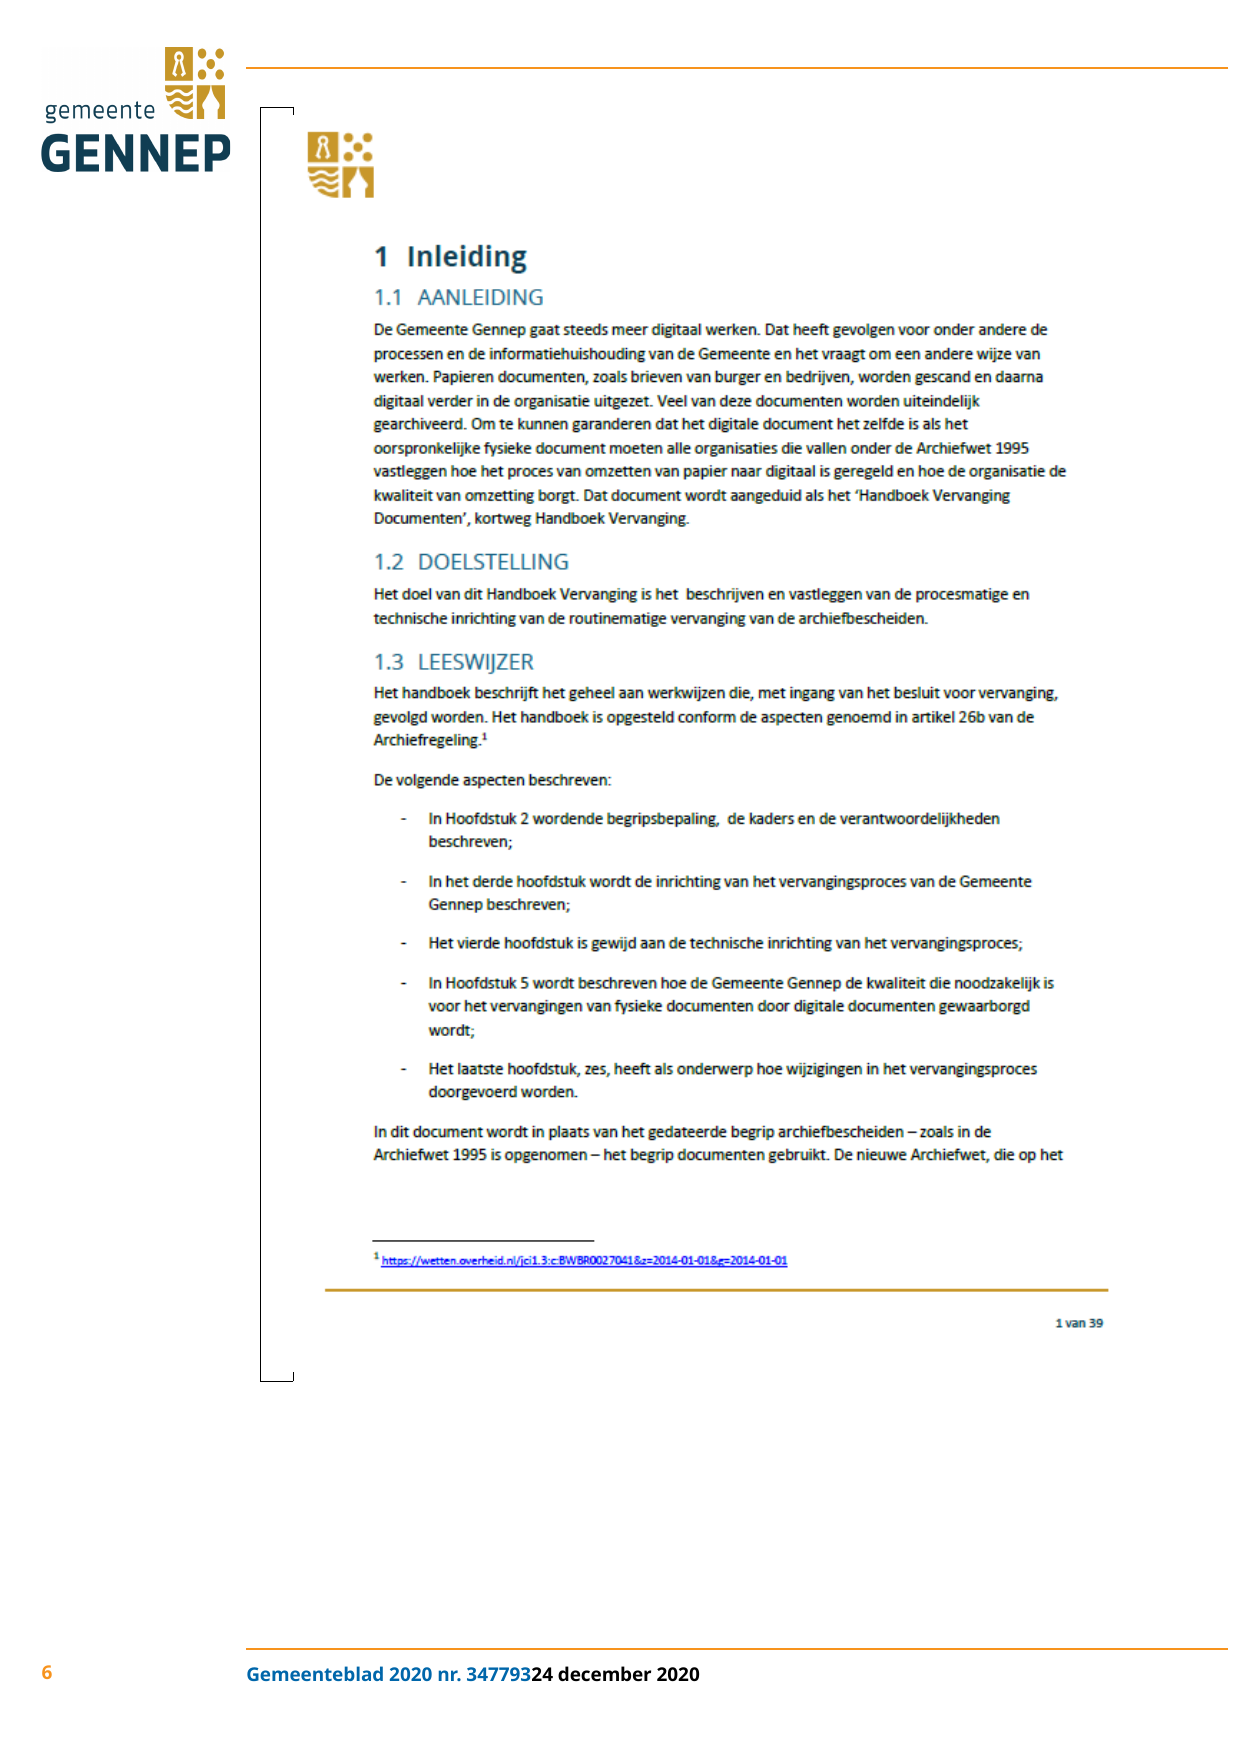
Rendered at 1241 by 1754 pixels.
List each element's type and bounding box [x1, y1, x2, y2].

picture [268, 115, 1173, 1372]
picture [41, 47, 231, 172]
